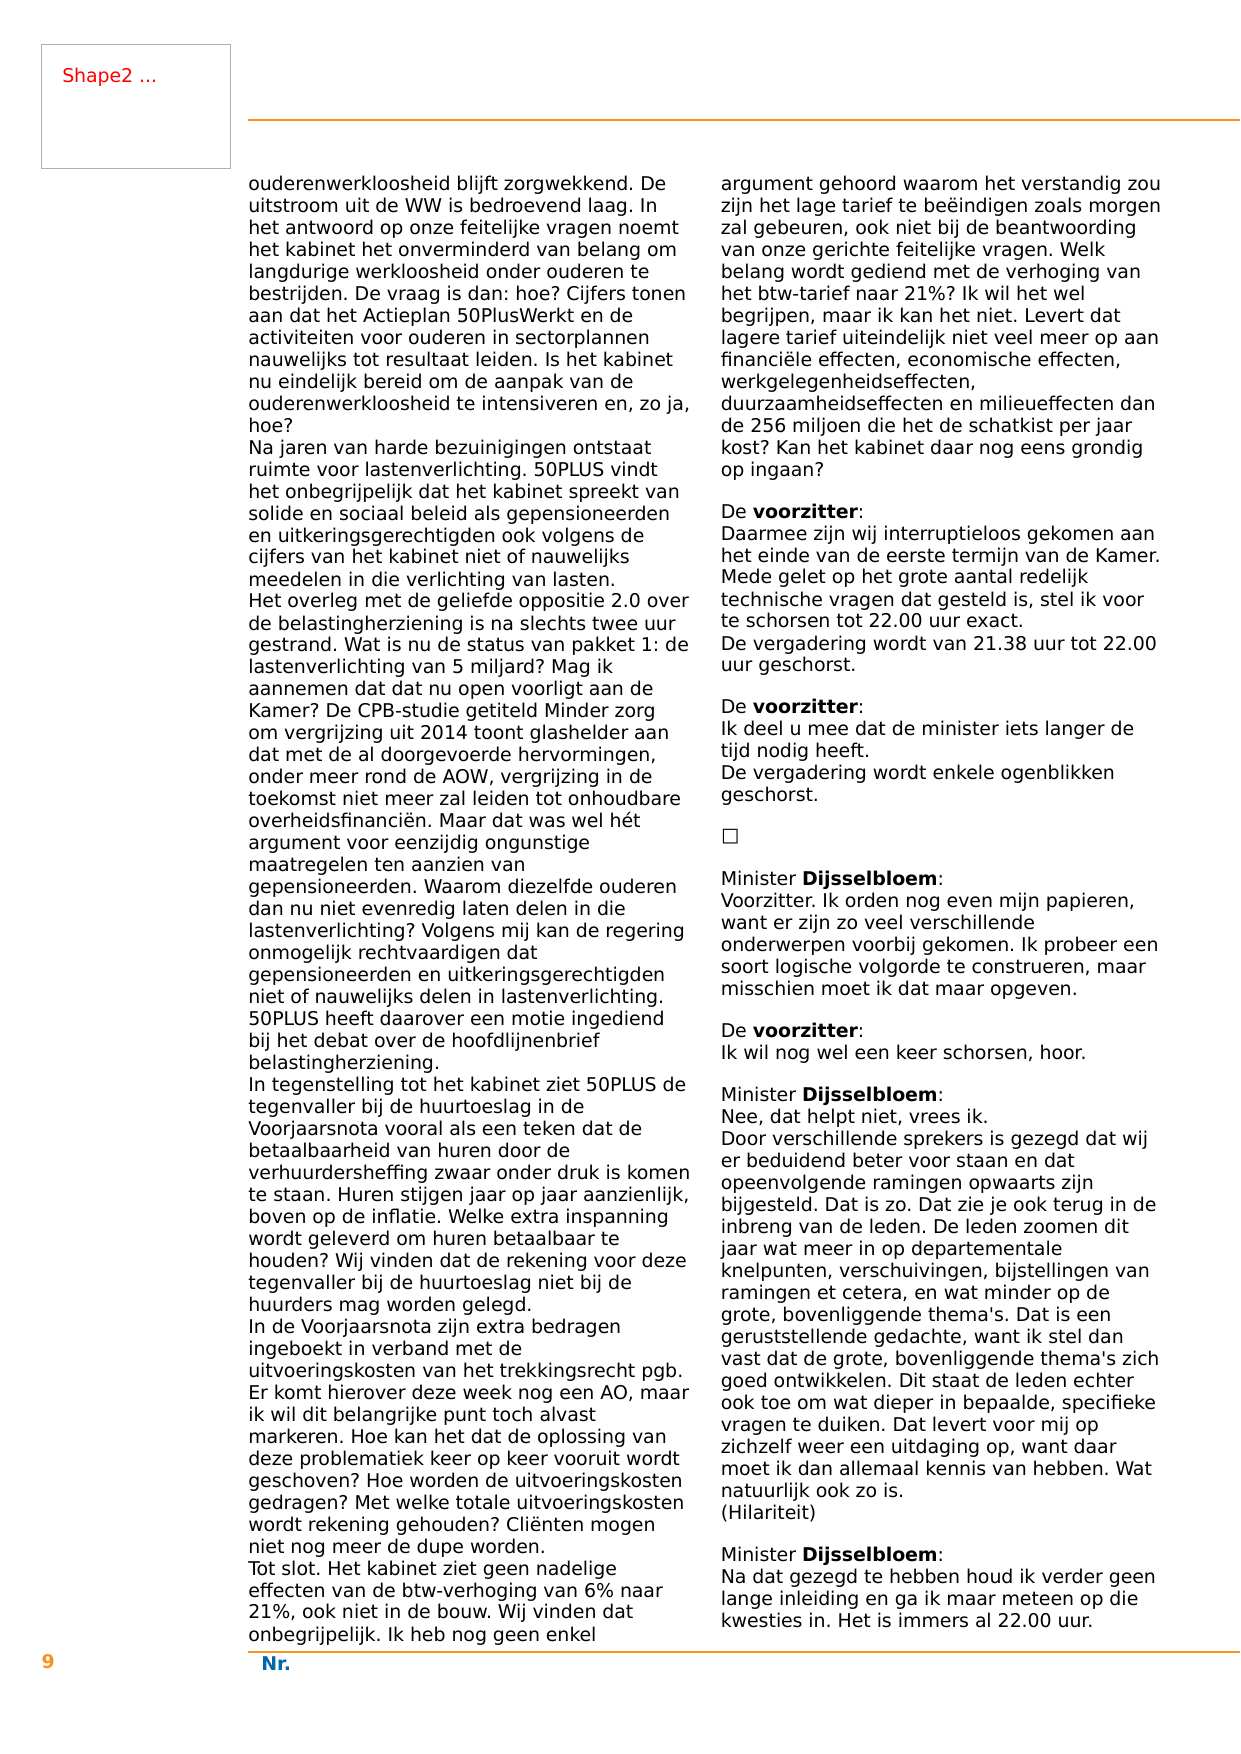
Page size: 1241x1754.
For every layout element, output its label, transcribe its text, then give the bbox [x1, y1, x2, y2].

text De voorzitter: [721, 1020, 1163, 1042]
text Minister Dijsselbloem: [721, 1084, 1163, 1106]
text De vergadering wordt enkele ogenblikken geschorst. [721, 762, 1163, 806]
text Na jaren van harde bezuinigingen ontstaat ruimte voor lastenverlichting. 50PLUS vindt het onbegrijpelijk dat het kabinet spreekt van solide en sociaal beleid als gepensioneerden en uitkeringsgerechtigden ook volgens de cijfers van het kabinet niet of nauwelijks meedelen in die verlichting van lasten. [248, 437, 691, 590]
text Het overleg met de geliefde oppositie 2.0 over de belastingherziening is na slechts twee uur gestrand. Wat is nu de status van pakket 1: de lastenverlichting van 5 miljard? Mag ik aannemen dat dat nu open voorligt aan de Kamer? De CPB-studie getiteld Minder zorg om vergrijzing uit 2014 toont glashelder aan dat met de al doorgevoerde hervormingen, onder meer rond de AOW, vergrijzing in de toekomst niet meer zal leiden tot onhoudbare overheidsfinanciën. Maar dat was wel hét argument voor eenzijdig ongunstige maatregelen ten aanzien van gepensioneerden. Waarom diezelfde ouderen dan nu niet evenredig laten delen in die lastenverlichting? Volgens mij kan de regering onmogelijk rechtvaardigen dat gepensioneerden en uitkeringsgerechtigden niet of nauwelijks delen in lastenverlichting. 50PLUS heeft daarover een motie ingediend bij het debat over de hoofdlijnenbrief belastingherziening. [248, 590, 691, 1074]
text Minister Dijsselbloem: [721, 1544, 1163, 1566]
text De vergadering wordt van 21.38 uur tot 22.00 uur geschorst. [721, 632, 1163, 676]
text (Hilariteit) [721, 1502, 1163, 1524]
text Voorzitter. Ik orden nog even mijn papieren, want er zijn zo veel verschillende onderwerpen voorbij gekomen. Ik probeer een soort logische volgorde te construeren, maar misschien moet ik dat maar opgeven. [721, 890, 1163, 1000]
text Door verschillende sprekers is gezegd dat wij er beduidend beter voor staan en dat opeenvolgende ramingen opwaarts zijn bijgesteld. Dat is zo. Dat zie je ook terug in de inbreng van de leden. De leden zoomen dit jaar wat meer in op departementale knelpunten, verschuivingen, bijstellingen van ramingen et cetera, en wat minder op de grote, bovenliggende thema's. Dat is een geruststellende gedachte, want ik stel dan vast dat de grote, bovenliggende thema's zich goed ontwikkelen. Dit staat de leden echter ook toe om wat dieper in bepaalde, specifieke vragen te duiken. Dat levert voor mij op zichzelf weer een uitdaging op, want daar moet ik dan allemaal kennis van hebben. Wat natuurlijk ook zo is. [721, 1128, 1163, 1502]
text Daarmee zijn wij interruptieloos gekomen aan het einde van de eerste termijn van de Kamer. Mede gelet op het grote aantal redelijk technische vragen dat gesteld is, stel ik voor te schorsen tot 22.00 uur exact. [721, 522, 1163, 632]
text ⬜ [721, 826, 1163, 848]
text Minister Dijsselbloem: [721, 868, 1163, 890]
text Ik deel u mee dat de minister iets langer de tijd nodig heeft. [721, 718, 1163, 762]
text argument gehoord waarom het verstandig zou zijn het lage tarief te beëindigen zoals morgen zal gebeuren, ook niet bij de beantwoording van onze gerichte feitelijke vragen. Welk belang wordt gediend met de verhoging van het btw-tarief naar 21%? Ik wil het wel begrijpen, maar ik kan het niet. Levert dat lagere tarief uiteindelijk niet veel meer op aan financiële effecten, economische effecten, werkgelegenheidseffecten, duurzaamheidseffecten en milieueffecten dan de 256 miljoen die het de schatkist per jaar kost? Kan het kabinet daar nog eens grondig op ingaan? [721, 173, 1163, 481]
text De voorzitter: [721, 501, 1163, 522]
text Nee, dat helpt niet, vrees ik. [721, 1106, 1163, 1128]
text In de Voorjaarsnota zijn extra bedragen ingeboekt in verband met de uitvoeringskosten van het trekkingsrecht pgb. Er komt hierover deze week nog een AO, maar ik wil dit belangrijke punt toch alvast markeren. Hoe kan het dat de oplossing van deze problematiek keer op keer vooruit wordt geschoven? Hoe worden de uitvoeringskosten gedragen? Met welke totale uitvoeringskosten wordt rekening gehouden? Cliënten mogen niet nog meer de dupe worden. [248, 1316, 691, 1557]
text ouderenwerkloosheid blijft zorgwekkend. De uitstroom uit de WW is bedroevend laag. In het antwoord op onze feitelijke vragen noemt het kabinet het onverminderd van belang om langdurige werkloosheid onder ouderen te bestrijden. De vraag is dan: hoe? Cijfers tonen aan dat het Actieplan 50PlusWerkt en de activiteiten voor ouderen in sectorplannen nauwelijks tot resultaat leiden. Is het kabinet nu eindelijk bereid om de aanpak van de ouderenwerkloosheid te intensiveren en, zo ja, hoe? [248, 173, 691, 437]
text Ik wil nog wel een keer schorsen, hoor. [721, 1042, 1163, 1064]
text Na dat gezegd te hebben houd ik verder geen lange inleiding en ga ik maar meteen op die kwesties in. Het is immers al 22.00 uur. [721, 1566, 1163, 1632]
text Tot slot. Het kabinet ziet geen nadelige effecten van de btw-verhoging van 6% naar 21%, ook niet in de bouw. Wij vinden dat onbegrijpelijk. Ik heb nog geen enkel [248, 1557, 691, 1645]
text In tegenstelling tot het kabinet ziet 50PLUS de tegenvaller bij de huurtoeslag in de Voorjaarsnota vooral als een teken dat de betaalbaarheid van huren door de verhuurdersheffing zwaar onder druk is komen te staan. Huren stijgen jaar op jaar aanzienlijk, boven op de inflatie. Welke extra inspanning wordt geleverd om huren betaalbaar te houden? Wij vinden dat de rekening voor deze tegenvaller bij de huurtoeslag niet bij de huurders mag worden gelegd. [248, 1074, 691, 1316]
text De voorzitter: [721, 696, 1163, 718]
